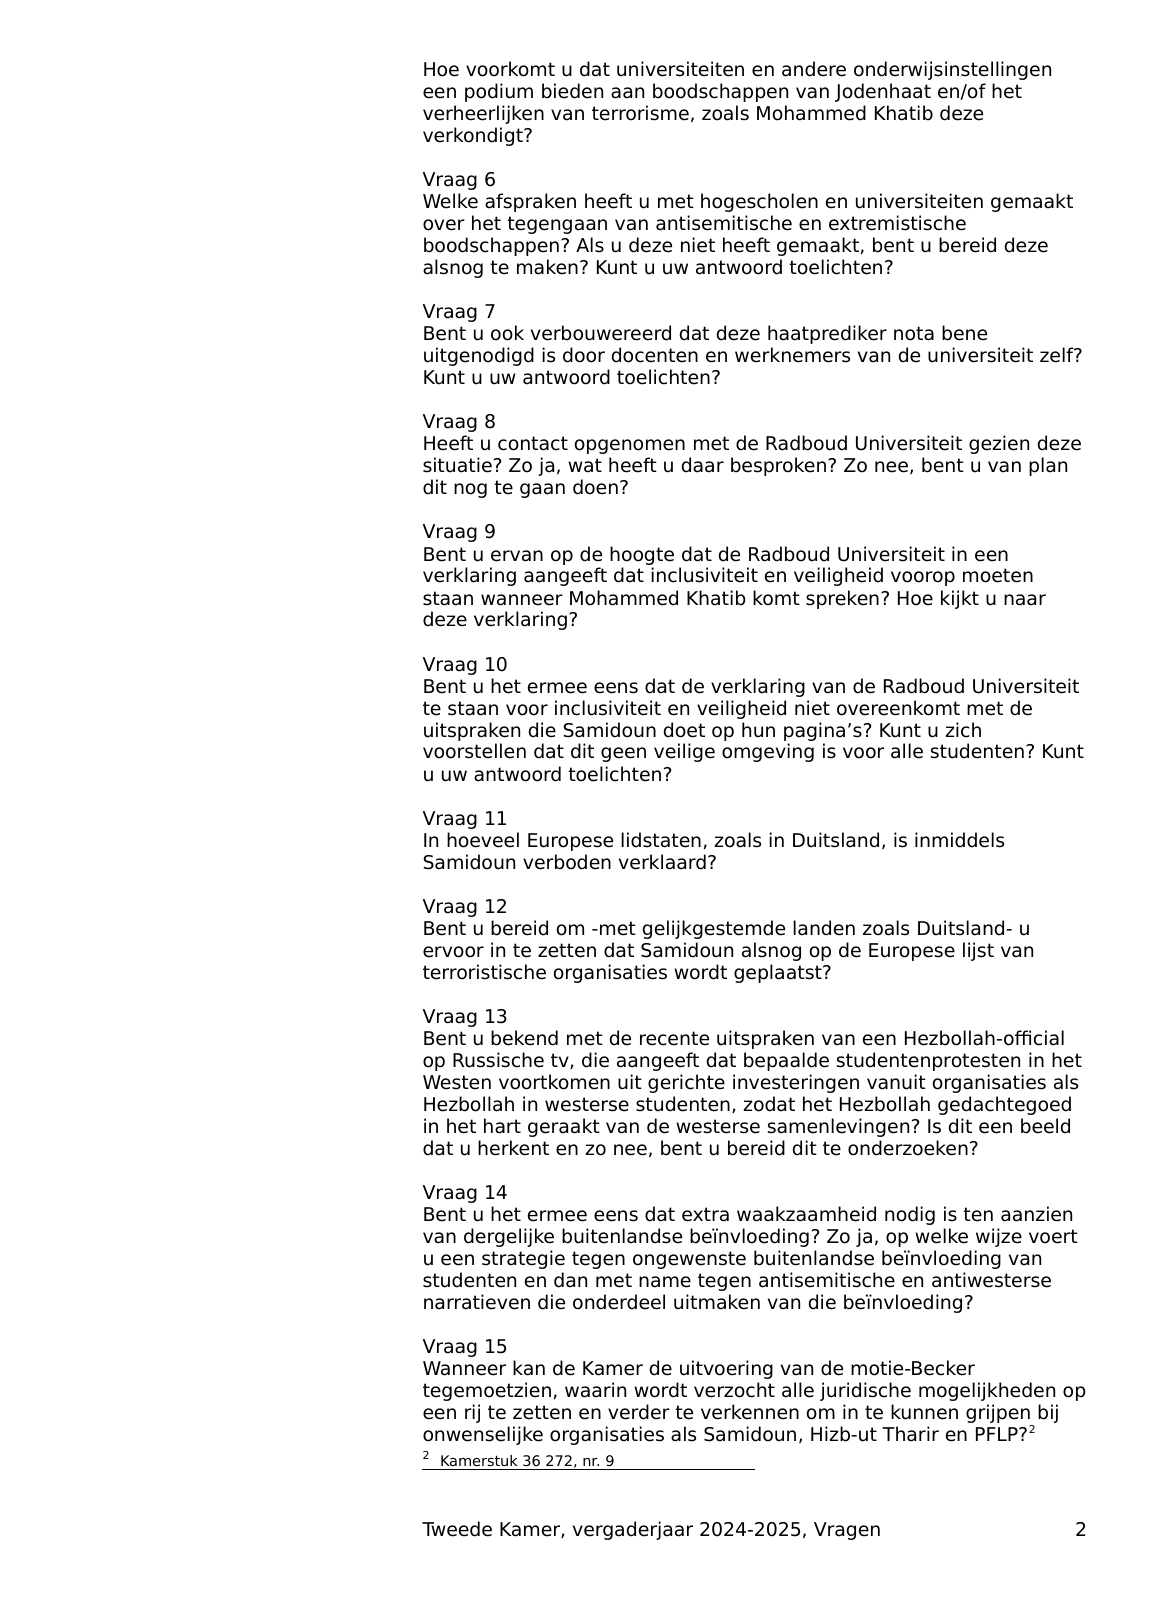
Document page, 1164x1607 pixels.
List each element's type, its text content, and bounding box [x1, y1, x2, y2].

text Vraag 9 [422, 521, 1087, 543]
text In hoeveel Europese lidstaten, zoals in Duitsland, is inmiddels Samidoun verboden verklaard? [422, 829, 1087, 873]
text Vraag 15 [422, 1336, 1087, 1358]
text Welke afspraken heeft u met hogescholen en universiteiten gemaakt over het tegengaan van antisemitische en extremistische boodschappen? Als u deze niet heeft gemaakt, bent u bereid deze alsnog te maken? Kunt u uw antwoord toelichten? [422, 191, 1087, 279]
text Vraag 14 [422, 1182, 1087, 1204]
text Wanneer kan de Kamer de uitvoering van de motie-Becker tegemoetzien, waarin wordt verzocht alle juridische mogelijkheden op een rij te zetten en verder te verkennen om in te kunnen grijpen bij onwenselijke organisaties als Samidoun, Hizb-ut Tharir en PFLP? [422, 1358, 1087, 1446]
text Vraag 6 [422, 169, 1087, 191]
text Hoe voorkomt u dat universiteiten en andere onderwijsinstellingen een podium bieden aan boodschappen van Jodenhaat en/of het verheerlijken van terrorisme, zoals Mohammed Khatib deze verkondigt? [422, 59, 1087, 147]
text Bent u bekend met de recente uitspraken van een Hezbollah-official op Russische tv, die aangeeft dat bepaalde studentenprotesten in het Westen voortkomen uit gerichte investeringen vanuit organisaties als Hezbollah in westerse studenten, zodat het Hezbollah gedachtegoed in het hart geraakt van de westerse samenlevingen? Is dit een beeld dat u herkent en zo nee, bent u bereid dit te onderzoeken? [422, 1028, 1087, 1160]
text Vraag 12 [422, 896, 1087, 918]
text Vraag 7 [422, 301, 1087, 323]
text Vraag 11 [422, 808, 1087, 829]
text Bent u ervan op de hoogte dat de Radboud Universiteit in een verklaring aangeeft dat inclusiviteit en veiligheid voorop moeten staan wanneer Mohammed Khatib komt spreken? Hoe kijkt u naar deze verklaring? [422, 543, 1087, 631]
text Kamerstuk 36 272, nr. 9 [422, 1449, 1087, 1471]
text Bent u het ermee eens dat extra waakzaamheid nodig is ten aanzien van dergelijke buitenlandse beïnvloeding? Zo ja, op welke wijze voert u een strategie tegen ongewenste buitenlandse beïnvloeding van studenten en dan met name tegen antisemitische en antiwesterse narratieven die onderdeel uitmaken van die beïnvloeding? [422, 1204, 1087, 1314]
text Vraag 8 [422, 411, 1087, 433]
text Bent u het ermee eens dat de verklaring van de Radboud Universiteit te staan voor inclusiviteit en veiligheid niet overeenkomt met de uitspraken die Samidoun doet op hun pagina’s? Kunt u zich voorstellen dat dit geen veilige omgeving is voor alle studenten? Kunt u uw antwoord toelichten? [422, 676, 1087, 785]
text Heeft u contact opgenomen met de Radboud Universiteit gezien deze situatie? Zo ja, wat heeft u daar besproken? Zo nee, bent u van plan dit nog te gaan doen? [422, 433, 1087, 499]
text Vraag 13 [422, 1006, 1087, 1028]
text Bent u bereid om -met gelijkgestemde landen zoals Duitsland- u ervoor in te zetten dat Samidoun alsnog op de Europese lijst van terroristische organisaties wordt geplaatst? [422, 918, 1087, 984]
text Vraag 10 [422, 653, 1087, 676]
text Bent u ook verbouwereerd dat deze haatprediker nota bene uitgenodigd is door docenten en werknemers van de universiteit zelf? Kunt u uw antwoord toelichten? [422, 323, 1087, 389]
